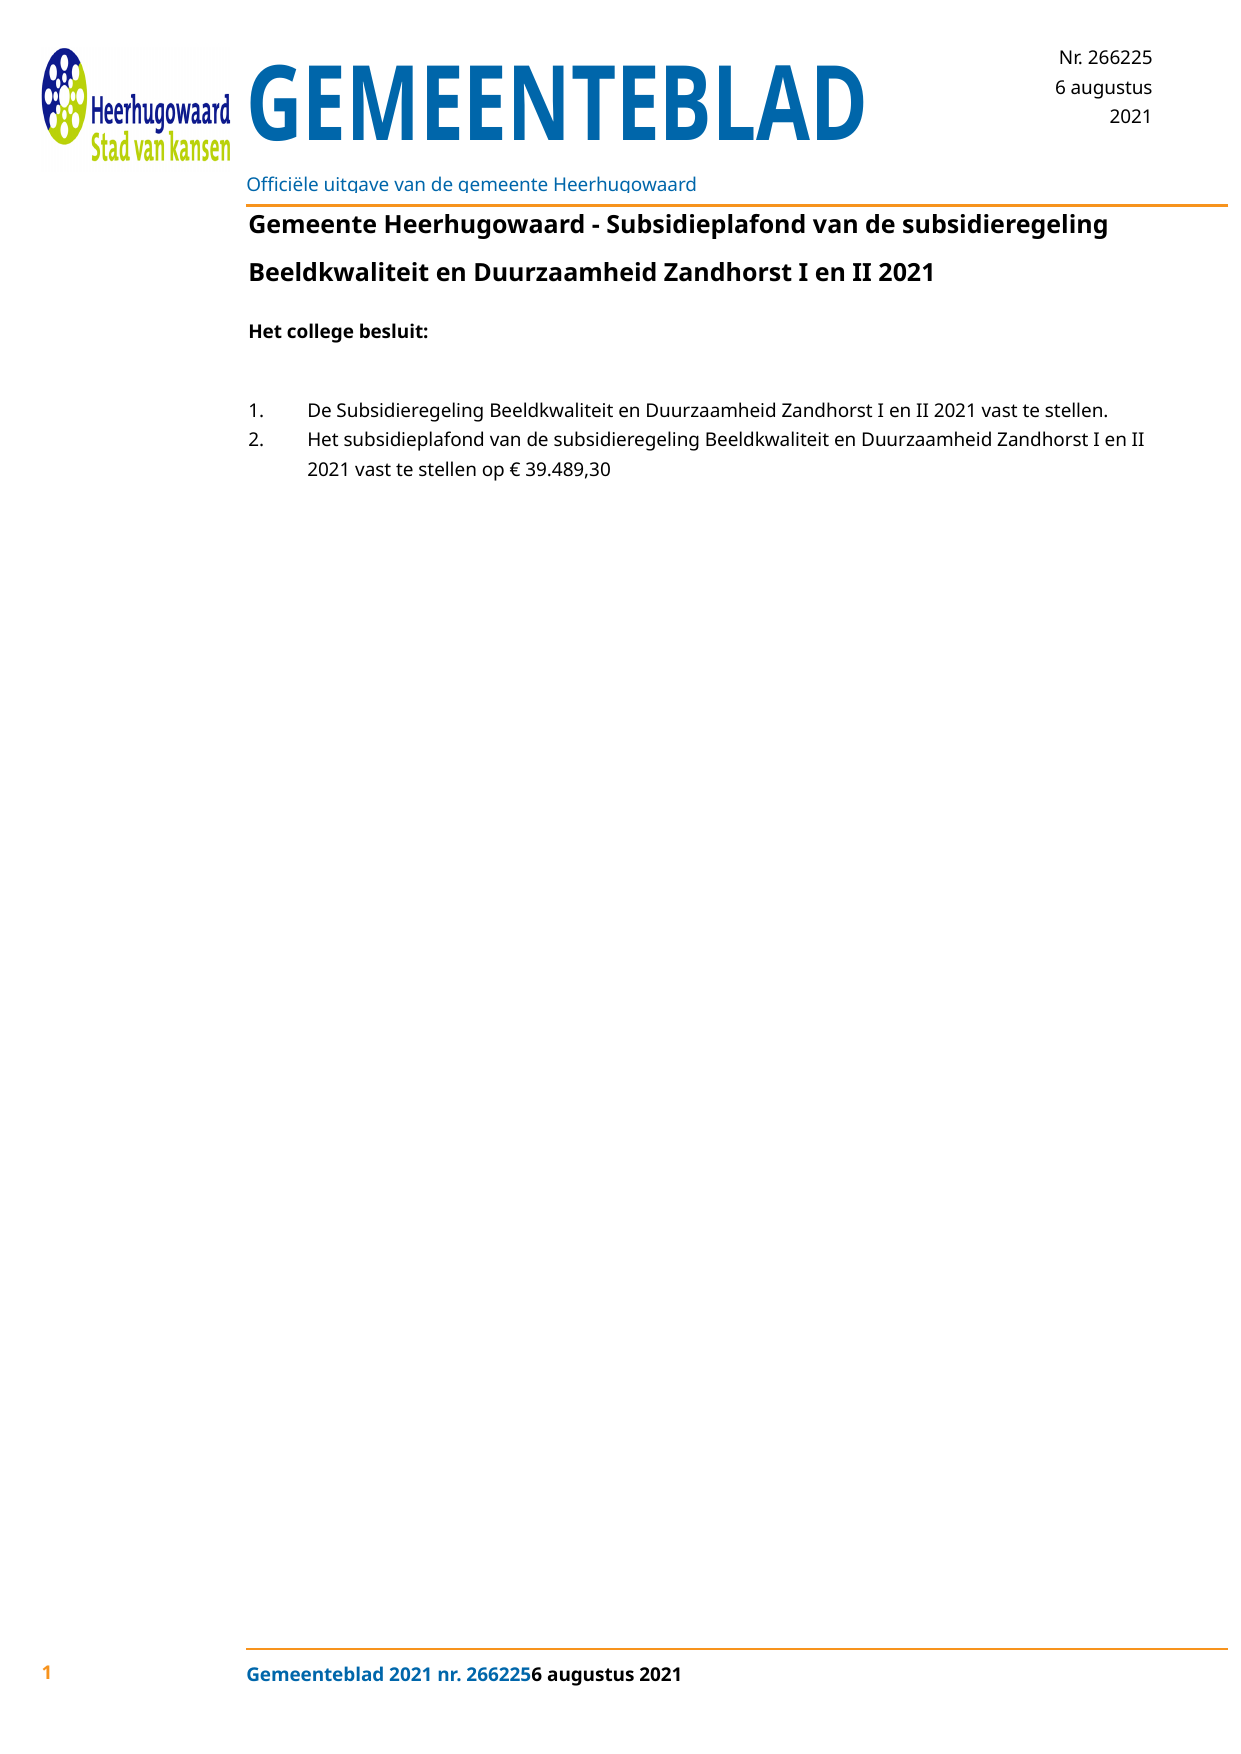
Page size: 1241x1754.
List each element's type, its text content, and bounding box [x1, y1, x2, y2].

list De Subsidieregeling Beeldkwaliteit en Duurzaamheid Zandhorst I en II 2021 vast te stellen. [248, 397, 1152, 422]
picture [41, 47, 231, 172]
list Het subsidieplafond van de subsidieregeling Beeldkwaliteit en Duurzaamheid Zandhorst I en II 2021 vast te stellen op € 39.489,30 [248, 426, 1152, 482]
text Gemeente Heerhugowaard - Subsidieplafond van de subsidieregeling Beeldkwaliteit en Duurzaamheid Zandhorst I en II 2021 [248, 207, 1152, 288]
text Het college besluit: [248, 318, 1152, 344]
